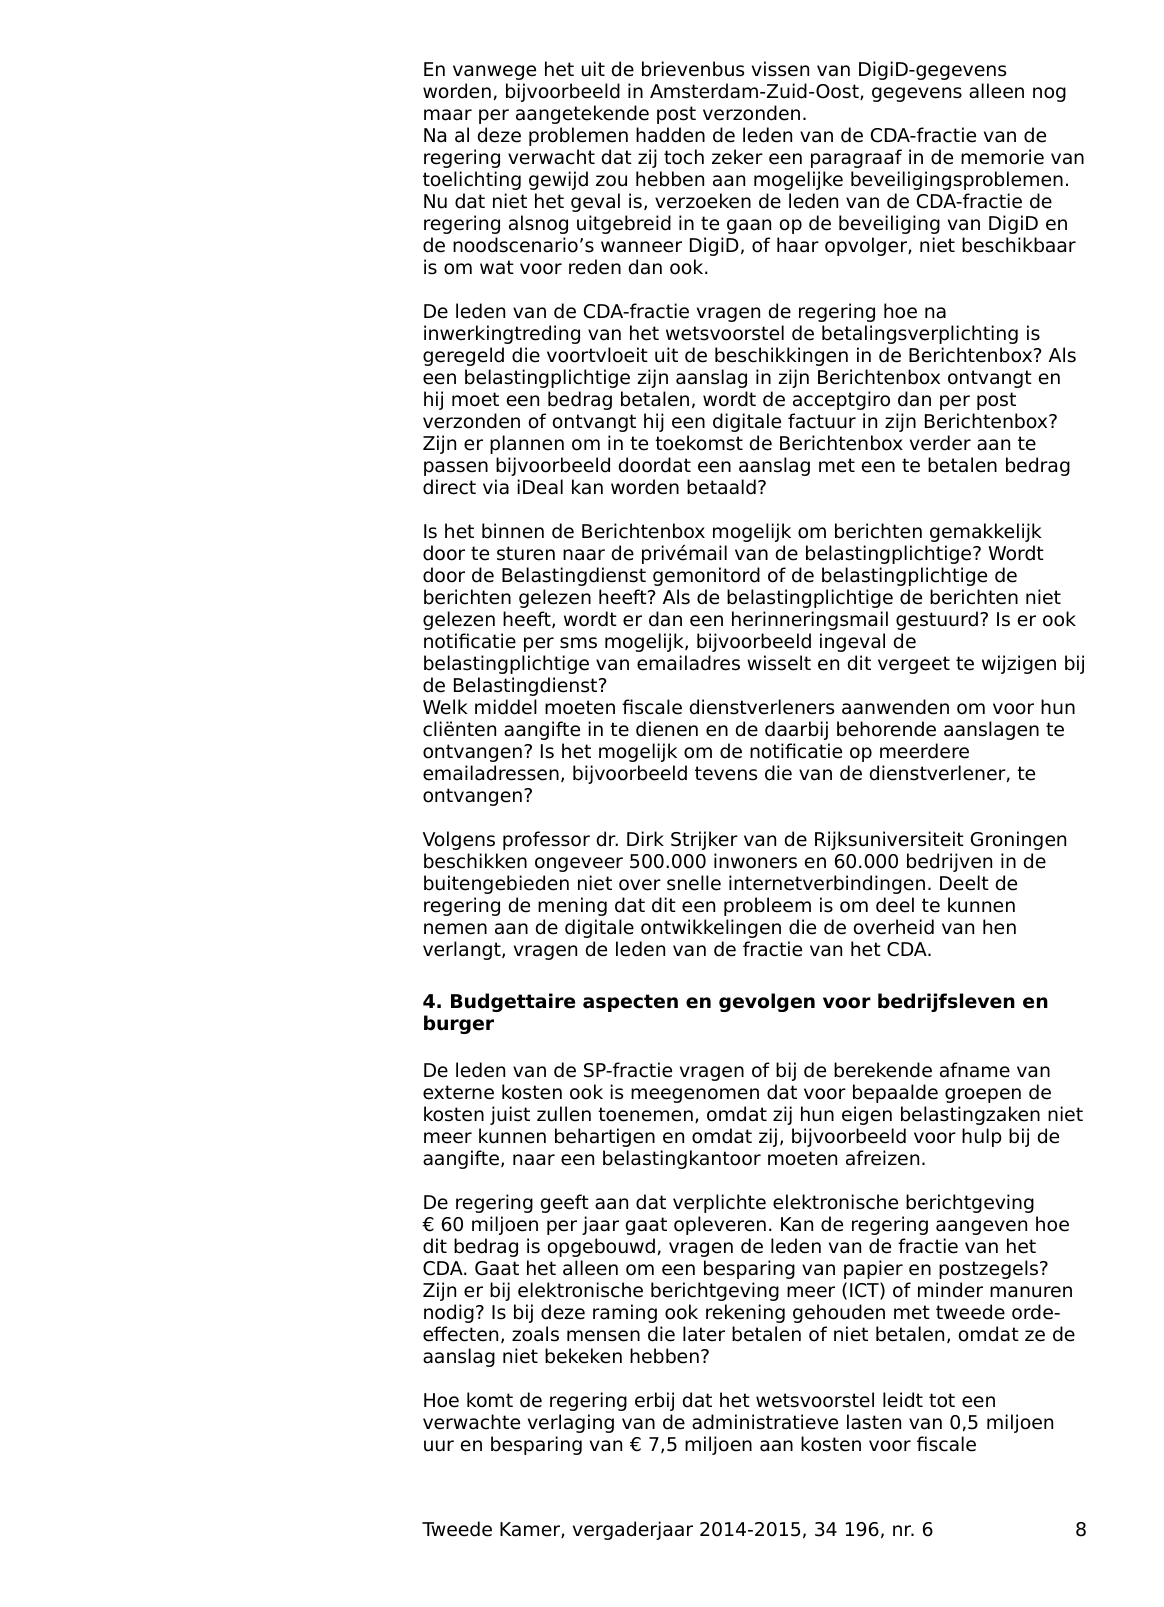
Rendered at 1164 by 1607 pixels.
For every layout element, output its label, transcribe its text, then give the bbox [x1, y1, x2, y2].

text Is het binnen de Berichtenbox mogelijk om berichten gemakkelijk door te sturen naar de privémail van de belastingplichtige? Wordt door de Belastingdienst gemonitord of de belastingplichtige de berichten gelezen heeft? Als de belastingplichtige de berichten niet gelezen heeft, wordt er dan een herinneringsmail gestuurd? Is er ook notificatie per sms mogelijk, bijvoorbeeld ingeval de belastingplichtige van emailadres wisselt en dit vergeet te wijzigen bij de Belastingdienst? [422, 521, 1087, 697]
text Welk middel moeten fiscale dienstverleners aanwenden om voor hun cliënten aangifte in te dienen en de daarbij behorende aanslagen te ontvangen? Is het mogelijk om de notificatie op meerdere emailadressen, bijvoorbeeld tevens die van de dienstverlener, te ontvangen? [422, 697, 1087, 807]
text Zijn er plannen om in te toekomst de Berichtenbox verder aan te passen bijvoorbeeld doordat een aanslag met een te betalen bedrag direct via iDeal kan worden betaald? [422, 433, 1087, 499]
text Volgens professor dr. Dirk Strijker van de Rijksuniversiteit Groningen beschikken ongeveer 500.000 inwoners en 60.000 bedrijven in de buitengebieden niet over snelle internetverbindingen. Deelt de regering de mening dat dit een probleem is om deel te kunnen nemen aan de digitale ontwikkelingen die de overheid van hen verlangt, vragen de leden van de fractie van het CDA. [422, 829, 1087, 961]
text Hoe komt de regering erbij dat het wetsvoorstel leidt tot een verwachte verlaging van de administratieve lasten van 0,5 miljoen uur en besparing van € 7,5 miljoen aan kosten voor fiscale [422, 1390, 1087, 1456]
text De leden van de CDA-fractie vragen de regering hoe na inwerkingtreding van het wetsvoorstel de betalingsverplichting is geregeld die voortvloeit uit de beschikkingen in de Berichtenbox? Als een belastingplichtige zijn aanslag in zijn Berichtenbox ontvangt en hij moet een bedrag betalen, wordt de acceptgiro dan per post verzonden of ontvangt hij een digitale factuur in zijn Berichtenbox? [422, 301, 1087, 433]
subtitle 4. Budgettaire aspecten en gevolgen voor bedrijfsleven en burger [422, 991, 1087, 1035]
text De leden van de SP-fractie vragen of bij de berekende afname van externe kosten ook is meegenomen dat voor bepaalde groepen de kosten juist zullen toenemen, omdat zij hun eigen belastingzaken niet meer kunnen behartigen en omdat zij, bijvoorbeeld voor hulp bij de aangifte, naar een belastingkantoor moeten afreizen. [422, 1060, 1087, 1170]
text Na al deze problemen hadden de leden van de CDA-fractie van de regering verwacht dat zij toch zeker een paragraaf in de memorie van toelichting gewijd zou hebben aan mogelijke beveiligingsproblemen. Nu dat niet het geval is, verzoeken de leden van de CDA-fractie de regering alsnog uitgebreid in te gaan op de beveiliging van DigiD en de noodscenario’s wanneer DigiD, of haar opvolger, niet beschikbaar is om wat voor reden dan ook. [422, 125, 1087, 279]
text De regering geeft aan dat verplichte elektronische berichtgeving € 60 miljoen per jaar gaat opleveren. Kan de regering aangeven hoe dit bedrag is opgebouwd, vragen de leden van de fractie van het CDA. Gaat het alleen om een besparing van papier en postzegels? Zijn er bij elektronische berichtgeving meer (ICT) of minder manuren nodig? Is bij deze raming ook rekening gehouden met tweede orde-effecten, zoals mensen die later betalen of niet betalen, omdat ze de aanslag niet bekeken hebben? [422, 1192, 1087, 1368]
text En vanwege het uit de brievenbus vissen van DigiD-gegevens worden, bijvoorbeeld in Amsterdam-Zuid-Oost, gegevens alleen nog maar per aangetekende post verzonden. [422, 59, 1087, 125]
